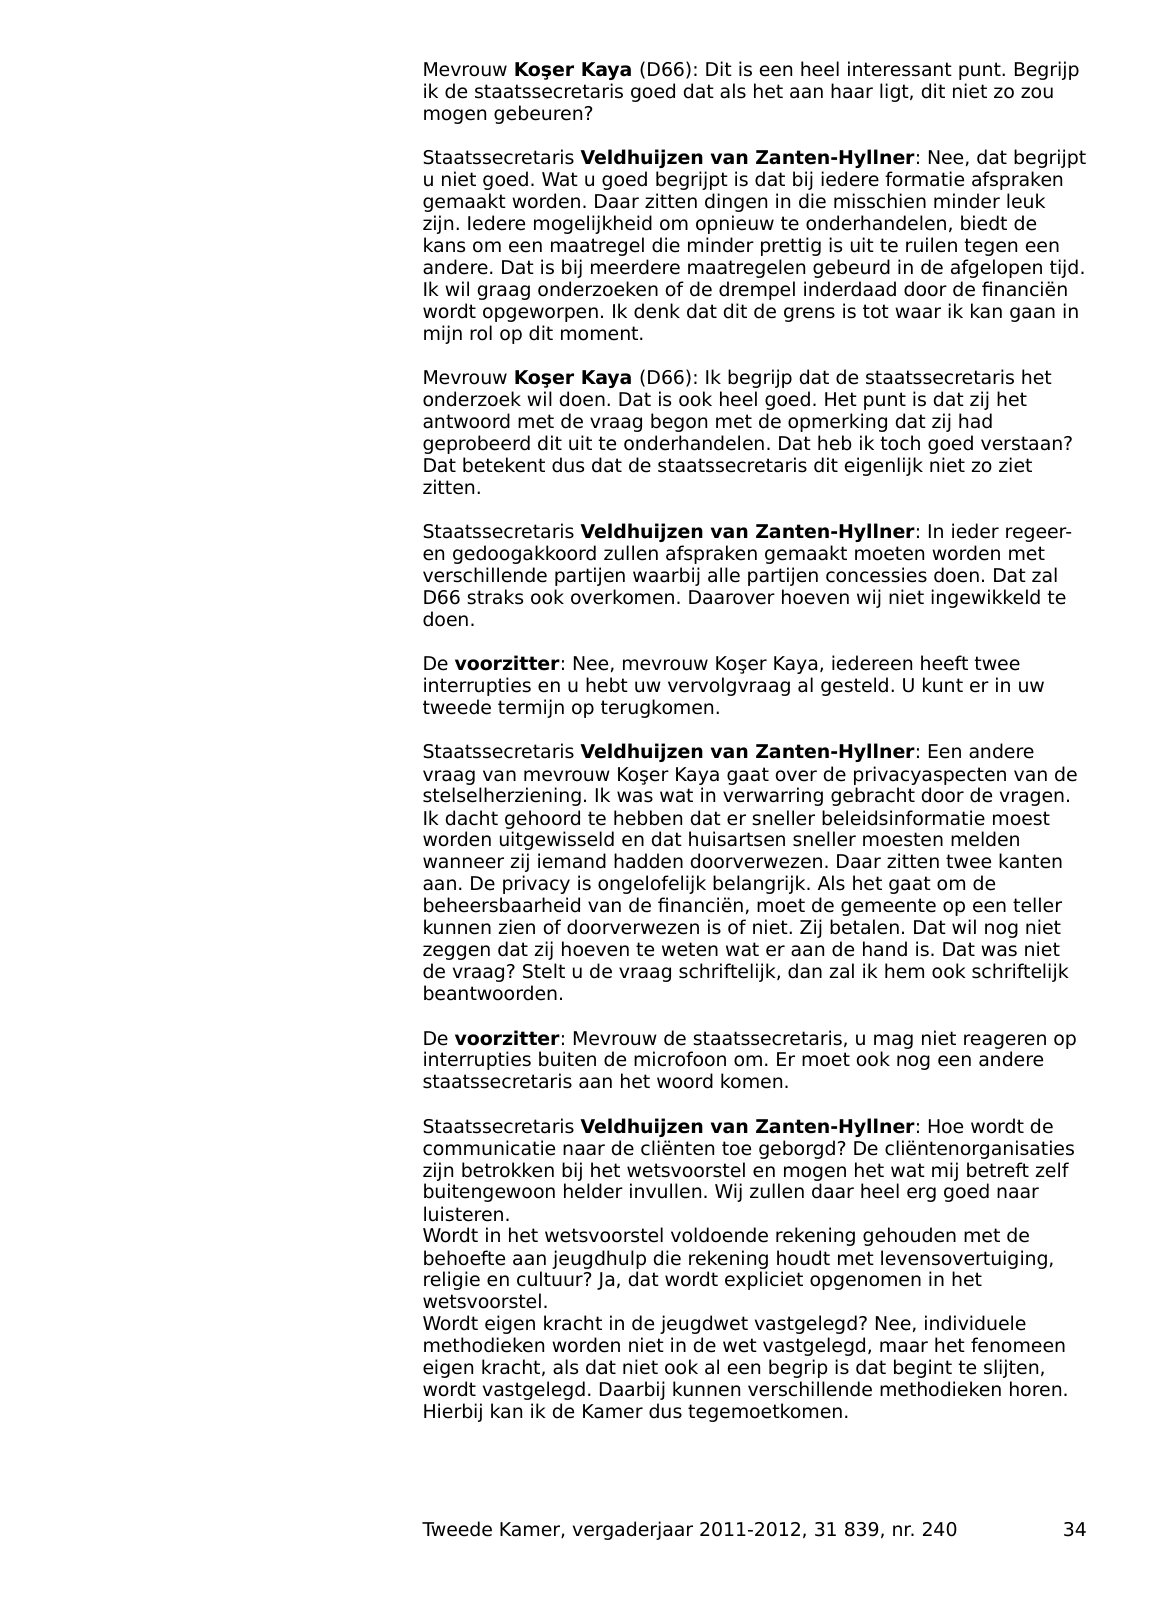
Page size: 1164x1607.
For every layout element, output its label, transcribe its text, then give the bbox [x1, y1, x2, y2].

text Mevrouw Koşer Kaya (D66): Dit is een heel interessant punt. Begrijp ik de staatssecretaris goed dat als het aan haar ligt, dit niet zo zou mogen gebeuren? [422, 59, 1087, 125]
text De voorzitter: Mevrouw de staatssecretaris, u mag niet reageren op interrupties buiten de microfoon om. Er moet ook nog een andere staatssecretaris aan het woord komen. [422, 1027, 1087, 1093]
text Staatssecretaris Veldhuijzen van Zanten-Hyllner: In ieder regeer- en gedoogakkoord zullen afspraken gemaakt moeten worden met verschillende partijen waarbij alle partijen concessies doen. Dat zal D66 straks ook overkomen. Daarover hoeven wij niet ingewikkeld te doen. [422, 521, 1087, 631]
text Staatssecretaris Veldhuijzen van Zanten-Hyllner: Hoe wordt de communicatie naar de cliënten toe geborgd? De cliëntenorganisaties zijn betrokken bij het wetsvoorstel en mogen het wat mij betreft zelf buitengewoon helder invullen. Wij zullen daar heel erg goed naar luisteren. [422, 1116, 1087, 1225]
text Staatssecretaris Veldhuijzen van Zanten-Hyllner: Nee, dat begrijpt u niet goed. Wat u goed begrijpt is dat bij iedere formatie afspraken gemaakt worden. Daar zitten dingen in die misschien minder leuk zijn. Iedere mogelijkheid om opnieuw te onderhandelen, biedt de kans om een maatregel die minder prettig is uit te ruilen tegen een andere. Dat is bij meerdere maatregelen gebeurd in de afgelopen tijd. Ik wil graag onderzoeken of de drempel inderdaad door de financiën wordt opgeworpen. Ik denk dat dit de grens is tot waar ik kan gaan in mijn rol op dit moment. [422, 147, 1087, 345]
text De voorzitter: Nee, mevrouw Koşer Kaya, iedereen heeft twee interrupties en u hebt uw vervolgvraag al gesteld. U kunt er in uw tweede termijn op terugkomen. [422, 653, 1087, 719]
text Wordt eigen kracht in de jeugdwet vastgelegd? Nee, individuele methodieken worden niet in de wet vastgelegd, maar het fenomeen eigen kracht, als dat niet ook al een begrip is dat begint te slijten, wordt vastgelegd. Daarbij kunnen verschillende methodieken horen. Hierbij kan ik de Kamer dus tegemoetkomen. [422, 1313, 1087, 1423]
text Staatssecretaris Veldhuijzen van Zanten-Hyllner: Een andere vraag van mevrouw Koşer Kaya gaat over de privacyaspecten van de stelselherziening. Ik was wat in verwarring gebracht door de vragen. Ik dacht gehoord te hebben dat er sneller beleidsinformatie moest worden uitgewisseld en dat huisartsen sneller moesten melden wanneer zij iemand hadden doorverwezen. Daar zitten twee kanten aan. De privacy is ongelofelijk belangrijk. Als het gaat om de beheersbaarheid van de financiën, moet de gemeente op een teller kunnen zien of doorverwezen is of niet. Zij betalen. Dat wil nog niet zeggen dat zij hoeven te weten wat er aan de hand is. Dat was niet de vraag? Stelt u de vraag schriftelijk, dan zal ik hem ook schriftelijk beantwoorden. [422, 741, 1087, 1005]
text Mevrouw Koşer Kaya (D66): Ik begrijp dat de staatssecretaris het onderzoek wil doen. Dat is ook heel goed. Het punt is dat zij het antwoord met de vraag begon met de opmerking dat zij had geprobeerd dit uit te onderhandelen. Dat heb ik toch goed verstaan? Dat betekent dus dat de staatssecretaris dit eigenlijk niet zo ziet zitten. [422, 367, 1087, 499]
text Wordt in het wetsvoorstel voldoende rekening gehouden met de behoefte aan jeugdhulp die rekening houdt met levensovertuiging, religie en cultuur? Ja, dat wordt expliciet opgenomen in het wetsvoorstel. [422, 1225, 1087, 1313]
